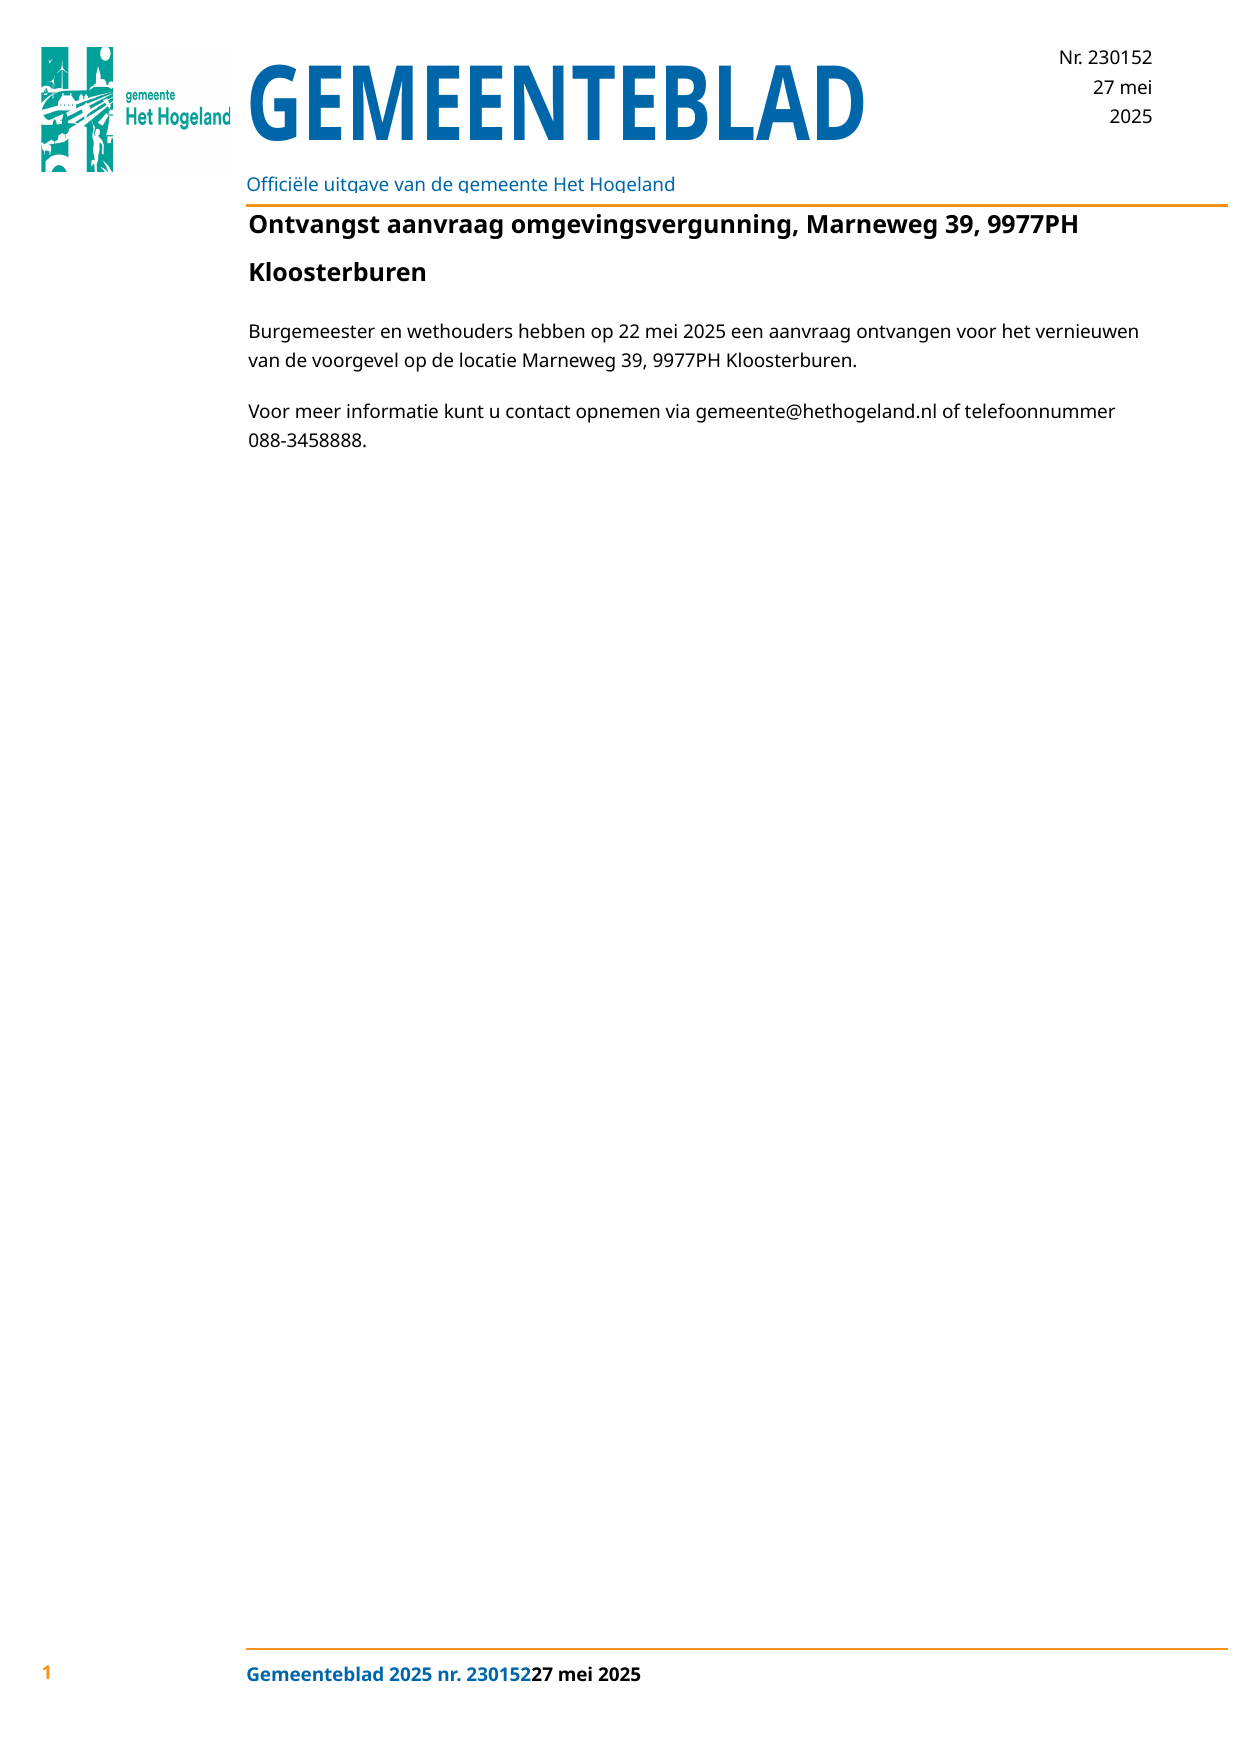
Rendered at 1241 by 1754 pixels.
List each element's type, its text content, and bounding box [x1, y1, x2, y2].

text Burgemeester en wethouders hebben op 22 mei 2025 een aanvraag ontvangen voor het vernieuwen van de voorgevel op de locatie Marneweg 39, 9977PH Kloosterburen. [248, 318, 1152, 373]
picture [41, 47, 231, 172]
text Voor meer informatie kunt u contact opnemen via gemeente@hethogeland.nl of telefoonnummer 088-3458888. [248, 398, 1152, 453]
text Ontvangst aanvraag omgevingsvergunning, Marneweg 39, 9977PH Kloosterburen [248, 207, 1152, 288]
